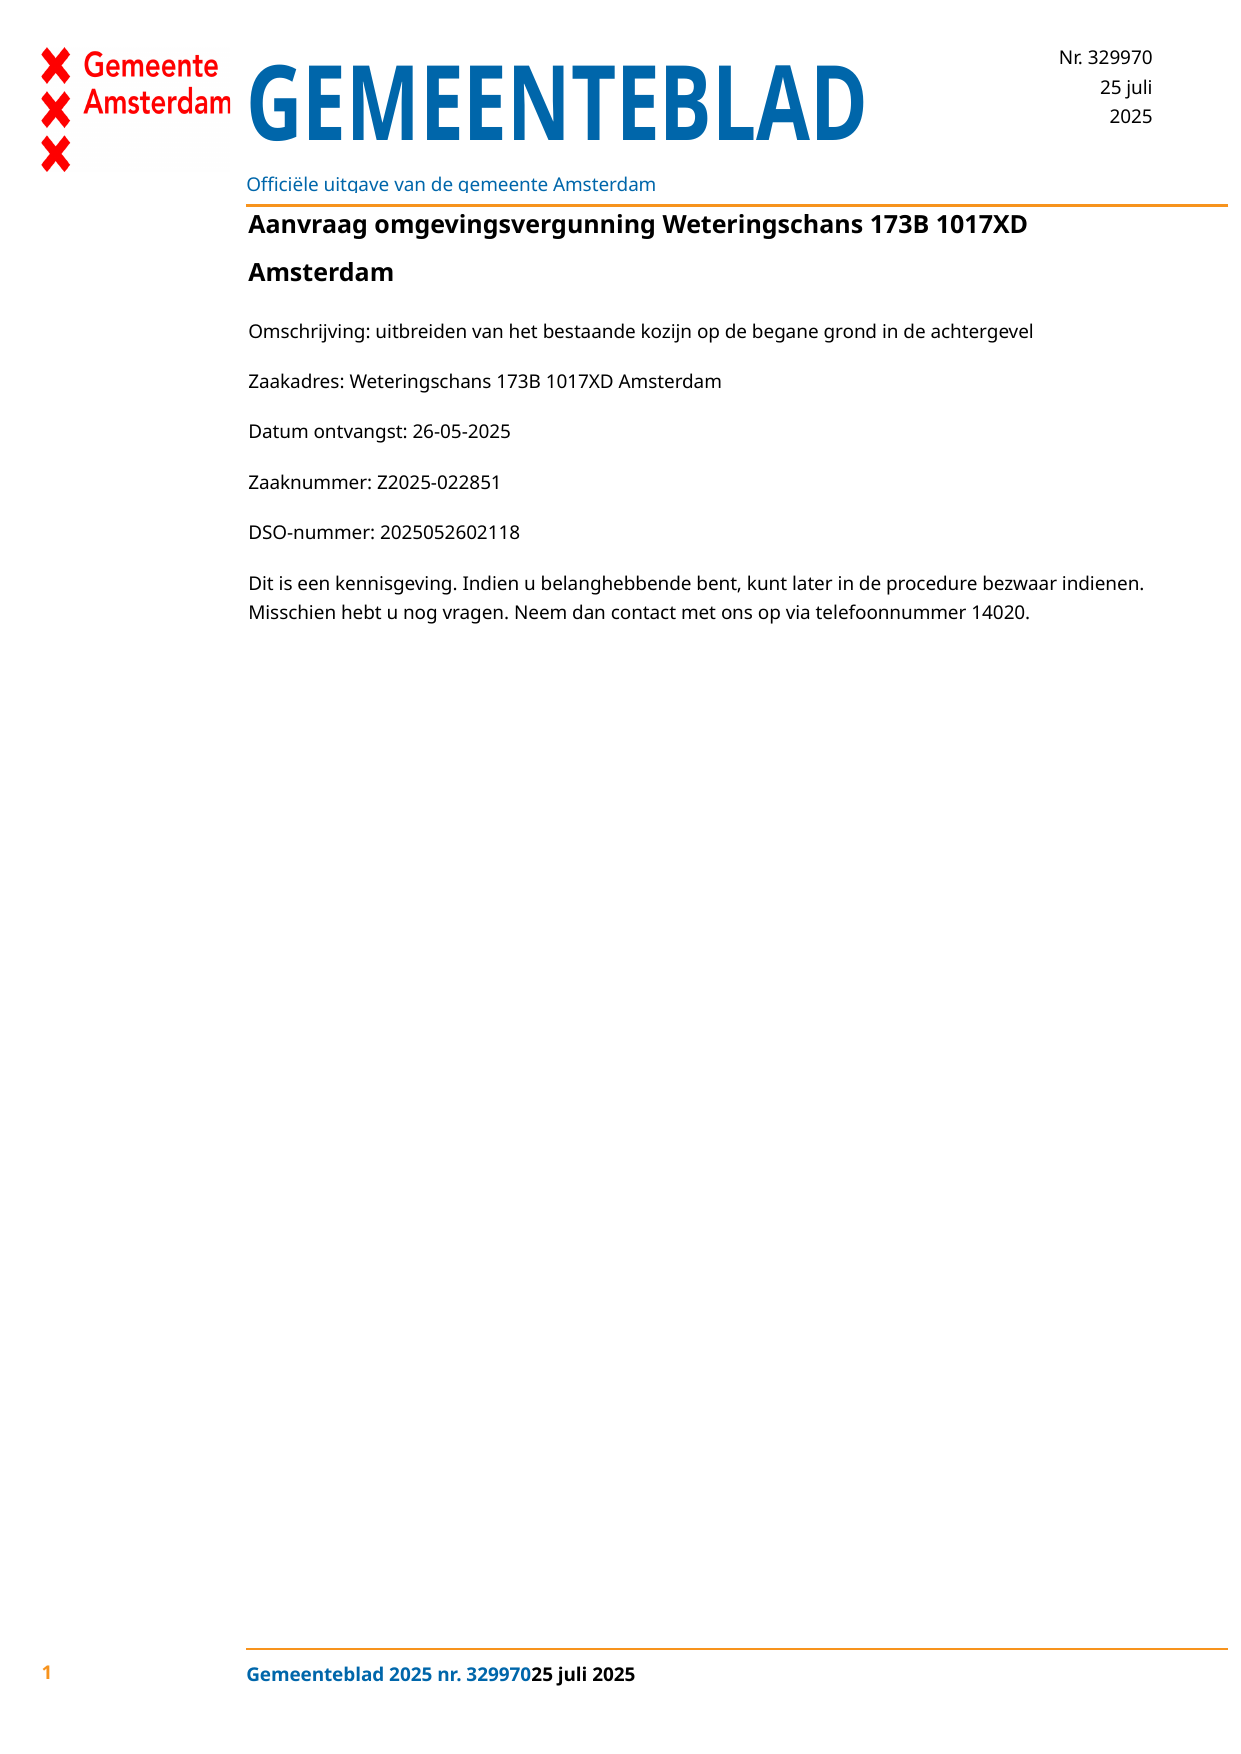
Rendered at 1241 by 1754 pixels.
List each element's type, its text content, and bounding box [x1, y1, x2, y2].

picture [41, 47, 231, 172]
text Zaaknummer: Z2025-022851 [248, 469, 1152, 495]
text Zaakadres: Weteringschans 173B 1017XD Amsterdam [248, 368, 1152, 394]
text DSO-nummer: 2025052602118 [248, 519, 1152, 545]
text Dit is een kennisgeving. Indien u belanghebbende bent, kunt later in de procedure bezwaar indienen. Misschien hebt u nog vragen. Neem dan contact met ons op via telefoonnummer 14020. [248, 570, 1152, 625]
text Datum ontvangst: 26-05-2025 [248, 419, 1152, 444]
text Omschrijving: uitbreiden van het bestaande kozijn op de begane grond in de achtergevel [248, 318, 1152, 344]
text Aanvraag omgevingsvergunning Weteringschans 173B 1017XD Amsterdam [248, 207, 1152, 288]
